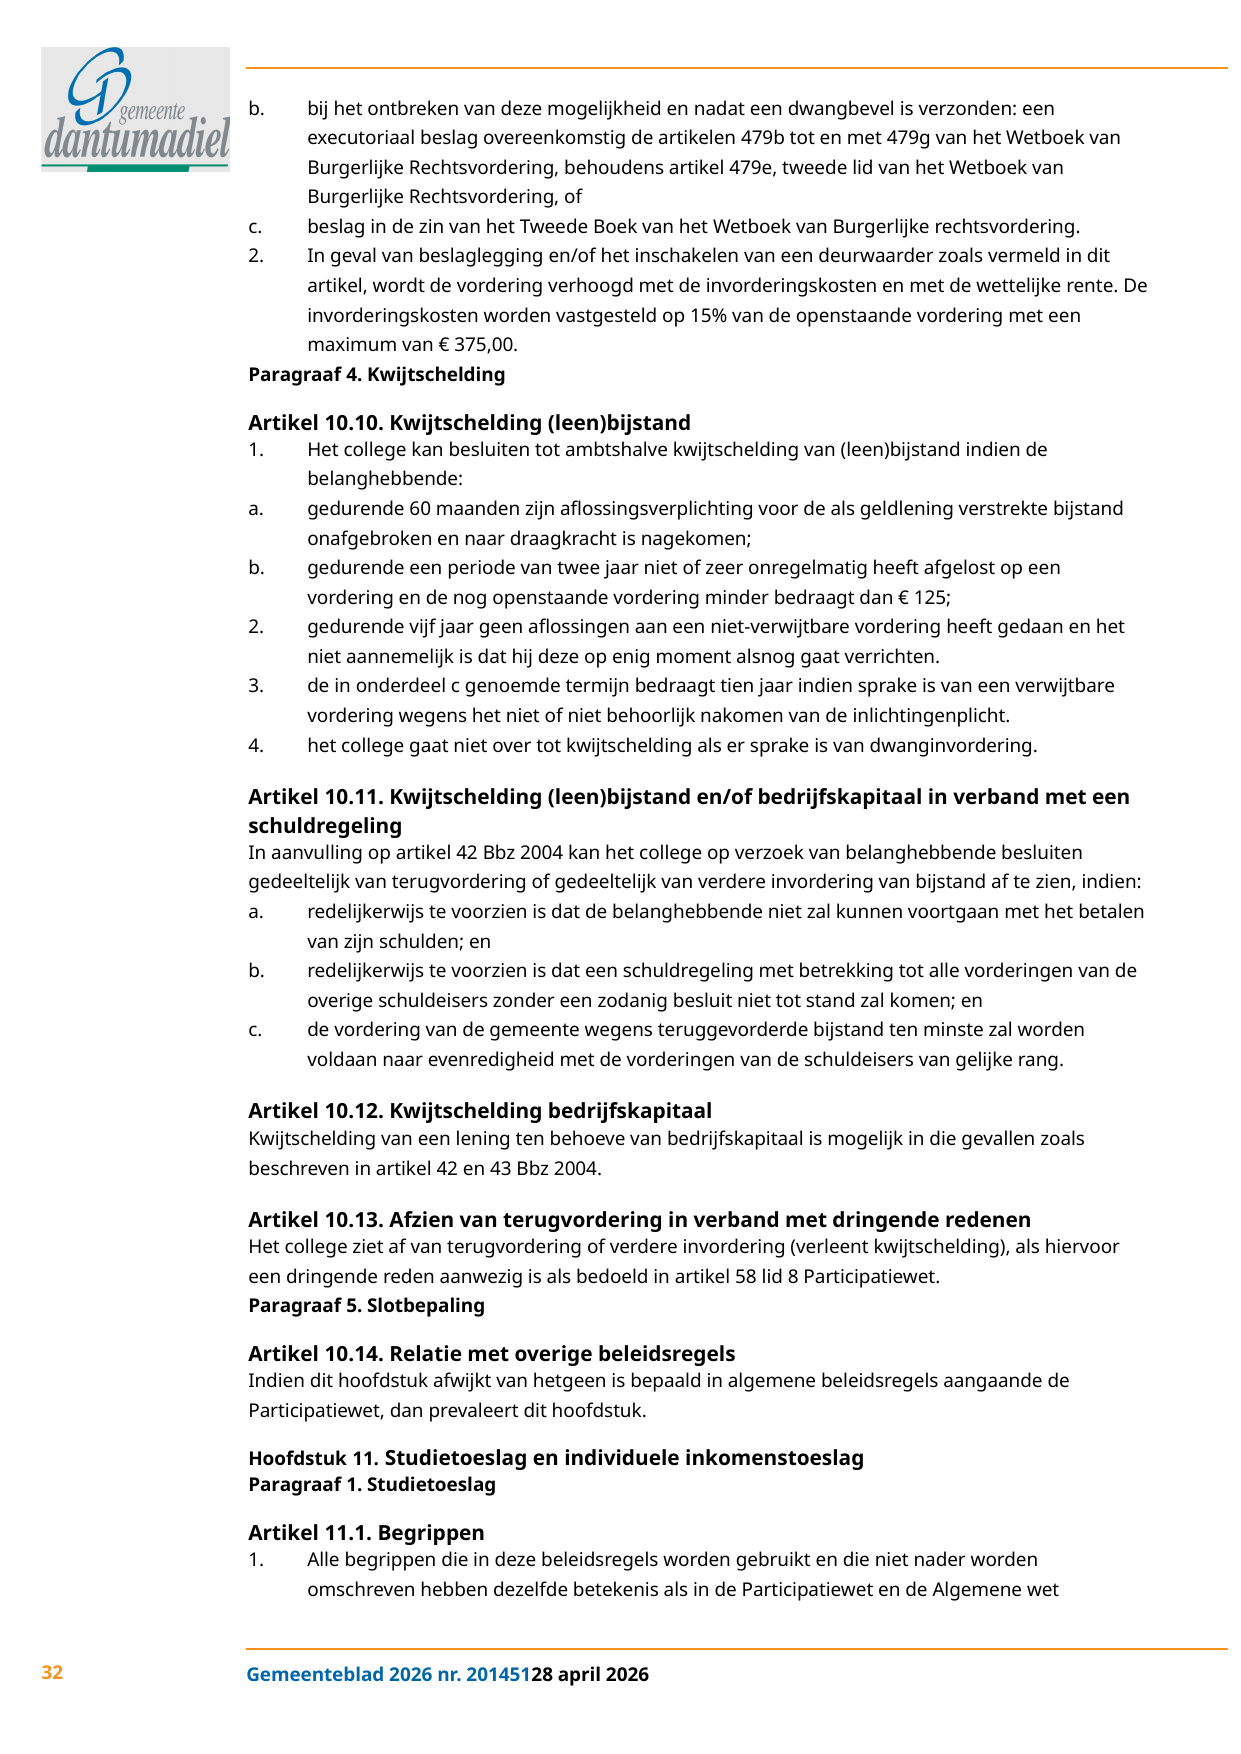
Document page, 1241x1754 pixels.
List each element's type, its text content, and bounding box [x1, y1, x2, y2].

text Kwijtschelding van een lening ten behoeve van bedrijfskapitaal is mogelijk in die gevallen zoals beschreven in artikel 42 en 43 Bbz 2004. [248, 1125, 1152, 1180]
text Artikel 10.13. Afzien van terugvordering in verband met dringende redenen [248, 1205, 1152, 1233]
text Artikel 11.1. Begrippen [248, 1518, 1152, 1546]
list beslag in de zin van het Tweede Boek van het Wetboek van Burgerlijke rechtsvordering. [248, 213, 1152, 239]
list Alle begrippen die in deze beleidsregels worden gebruikt en die niet nader worden omschreven hebben dezelfde betekenis als in de Participatiewet en de Algemene wet [248, 1546, 1152, 1602]
list de vordering van de gemeente wegens teruggevorderde bijstand ten minste zal worden voldaan naar evenredigheid met de vorderingen van de schuldeisers van gelijke rang. [248, 1017, 1152, 1072]
text Artikel 10.12. Kwijtschelding bedrijfskapitaal [248, 1097, 1152, 1125]
text Het college ziet af van terugvordering of verdere invordering (verleent kwijtschelding), als hiervoor een dringende reden aanwezig is als bedoeld in artikel 58 lid 8 Participatiewet. [248, 1233, 1152, 1289]
list bij het ontbreken van deze mogelijkheid en nadat een dwangbevel is verzonden: een executoriaal beslag overeenkomstig de artikelen 479b tot en met 479g van het Wetboek van Burgerlijke Rechtsvordering, behoudens artikel 479e, tweede lid van het Wetboek van Burgerlijke Rechtsvordering, of [248, 95, 1152, 209]
list gedurende 60 maanden zijn aflossingsverplichting voor de als geldlening verstrekte bijstand onafgebroken en naar draagkracht is nagekomen; [248, 495, 1152, 551]
list gedurende een periode van twee jaar niet of zeer onregelmatig heeft afgelost op een vordering en de nog openstaande vordering minder bedraagt dan € 125; [248, 554, 1152, 610]
list redelijkerwijs te voorzien is dat een schuldregeling met betrekking tot alle vorderingen van de overige schuldeisers zonder een zodanig besluit niet tot stand zal komen; en [248, 957, 1152, 1013]
list het college gaat niet over tot kwijtschelding als er sprake is van dwanginvordering. [248, 732, 1152, 758]
text Artikel 10.11. Kwijtschelding (leen)bijstand en/of bedrijfskapitaal in verband met een schuldregeling [248, 782, 1152, 839]
list gedurende vijf jaar geen aflossingen aan een niet-verwijtbare vordering heeft gedaan en het niet aannemelijk is dat hij deze op enig moment alsnog gaat verrichten. [248, 613, 1152, 669]
list redelijkerwijs te voorzien is dat de belanghebbende niet zal kunnen voortgaan met het betalen van zijn schulden; en [248, 898, 1152, 954]
text Paragraaf 1. Studietoeslag [248, 1471, 1152, 1497]
picture [41, 47, 231, 172]
text Paragraaf 4. Kwijtschelding [248, 361, 1152, 387]
text Indien dit hoofdstuk afwijkt van hetgeen is bepaald in algemene beleidsregels aangaande de Participatiewet, dan prevaleert dit hoofdstuk. [248, 1368, 1152, 1423]
text In aanvulling op artikel 42 Bbz 2004 kan het college op verzoek van belanghebbende besluiten gedeeltelijk van terugvordering of gedeeltelijk van verdere invordering van bijstand af te zien, indien: [248, 839, 1152, 894]
text Artikel 10.14. Relatie met overige beleidsregels [248, 1339, 1152, 1368]
list de in onderdeel c genoemde termijn bedraagt tien jaar indien sprake is van een verwijtbare vordering wegens het niet of niet behoorlijk nakomen van de inlichtingenplicht. [248, 673, 1152, 728]
text Paragraaf 5. Slotbepaling [248, 1293, 1152, 1318]
list Het college kan besluiten tot ambtshalve kwijtschelding van (leen)bijstand indien de belanghebbende: [248, 436, 1152, 491]
list In geval van beslaglegging en/of het inschakelen van een deurwaarder zoals vermeld in dit artikel, wordt de vordering verhoogd met de invorderingskosten en met de wettelijke rente. De invorderingskosten worden vastgesteld op 15% van de openstaande vordering met een maximum van € 375,00. [248, 243, 1152, 357]
text Artikel 10.10. Kwijtschelding (leen)bijstand [248, 408, 1152, 436]
text Hoofdstuk 11. Studietoeslag en individuele inkomenstoeslag [248, 1443, 1152, 1471]
